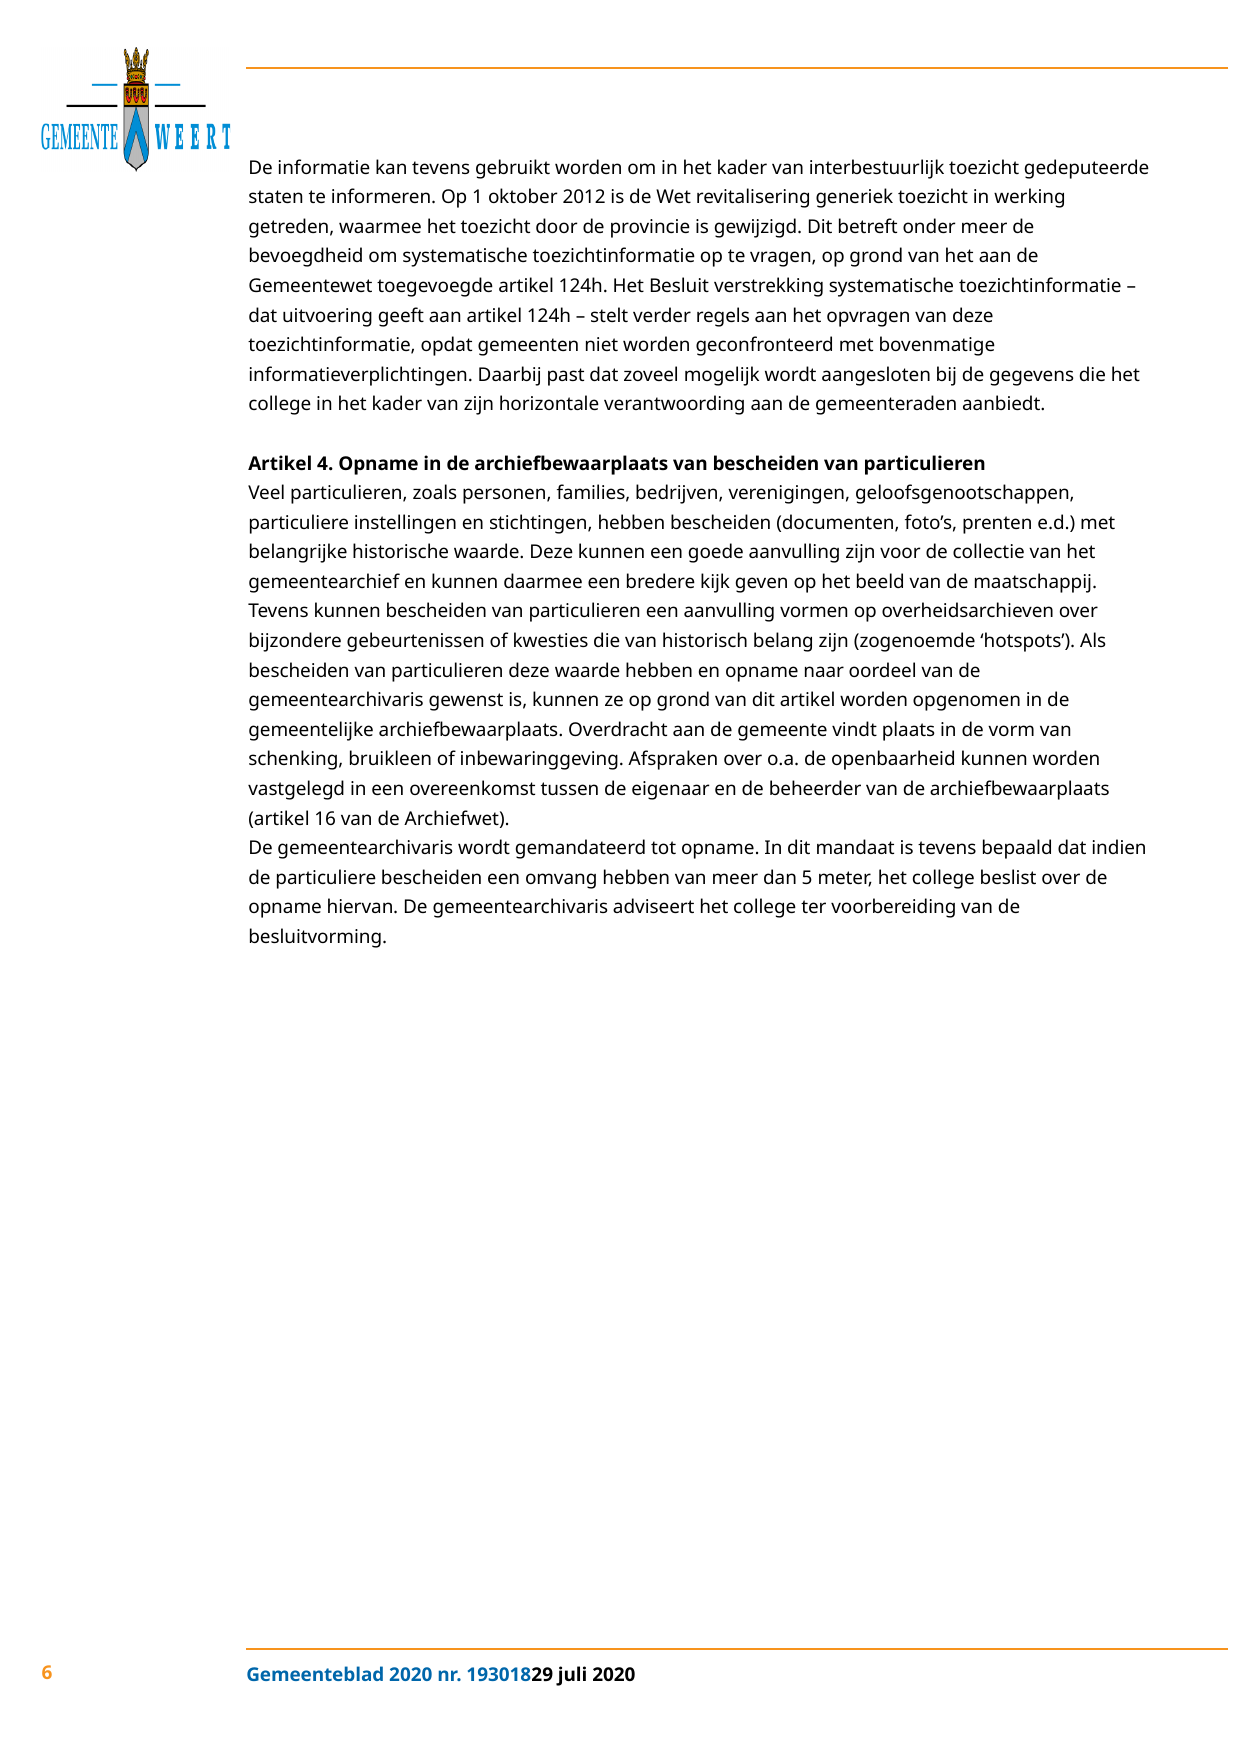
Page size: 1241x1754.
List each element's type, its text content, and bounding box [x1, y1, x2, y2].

text Artikel 4. Opname in de archiefbewaarplaats van bescheiden van particulieren [248, 450, 1152, 476]
text De informatie kan tevens gebruikt worden om in het kader van interbestuurlijk toezicht gedeputeerde staten te informeren. Op 1 oktober 2012 is de Wet revitalisering generiek toezicht in werking getreden, waarmee het toezicht door de provincie is gewijzigd. Dit betreft onder meer de bevoegdheid om systematische toezichtinformatie op te vragen, op grond van het aan de Gemeentewet toegevoegde artikel 124h. Het Besluit verstrekking systematische toezichtinformatie – dat uitvoering geeft aan artikel 124h – stelt verder regels aan het opvragen van deze toezichtinformatie, opdat gemeenten niet worden geconfronteerd met bovenmatige informatieverplichtingen. Daarbij past dat zoveel mogelijk wordt aangesloten bij de gegevens die het college in het kader van zijn horizontale verantwoording aan de gemeenteraden aanbiedt. [248, 154, 1152, 416]
picture [41, 47, 231, 172]
text Veel particulieren, zoals personen, families, bedrijven, verenigingen, geloofsgenootschappen, particuliere instellingen en stichtingen, hebben bescheiden (documenten, foto’s, prenten e.d.) met belangrijke historische waarde. Deze kunnen een goede aanvulling zijn voor de collectie van het gemeentearchief en kunnen daarmee een bredere kijk geven op het beeld van de maatschappij. [248, 479, 1152, 594]
text Tevens kunnen bescheiden van particulieren een aanvulling vormen op overheidsarchieven over bijzondere gebeurtenissen of kwesties die van historisch belang zijn (zogenoemde ‘hotspots’). Als bescheiden van particulieren deze waarde hebben en opname naar oordeel van de gemeentearchivaris gewenst is, kunnen ze op grond van dit artikel worden opgenomen in de gemeentelijke archiefbewaarplaats. Overdracht aan de gemeente vindt plaats in de vorm van schenking, bruikleen of inbewaringgeving. Afspraken over o.a. de openbaarheid kunnen worden vastgelegd in een overeenkomst tussen de eigenaar en de beheerder van de archiefbewaarplaats (artikel 16 van de Archiefwet). [248, 598, 1152, 831]
text De gemeentearchivaris wordt gemandateerd tot opname. In dit mandaat is tevens bepaald dat indien de particuliere bescheiden een omvang hebben van meer dan 5 meter, het college beslist over de opname hiervan. De gemeentearchivaris adviseert het college ter voorbereiding van de besluitvorming. [248, 834, 1152, 949]
